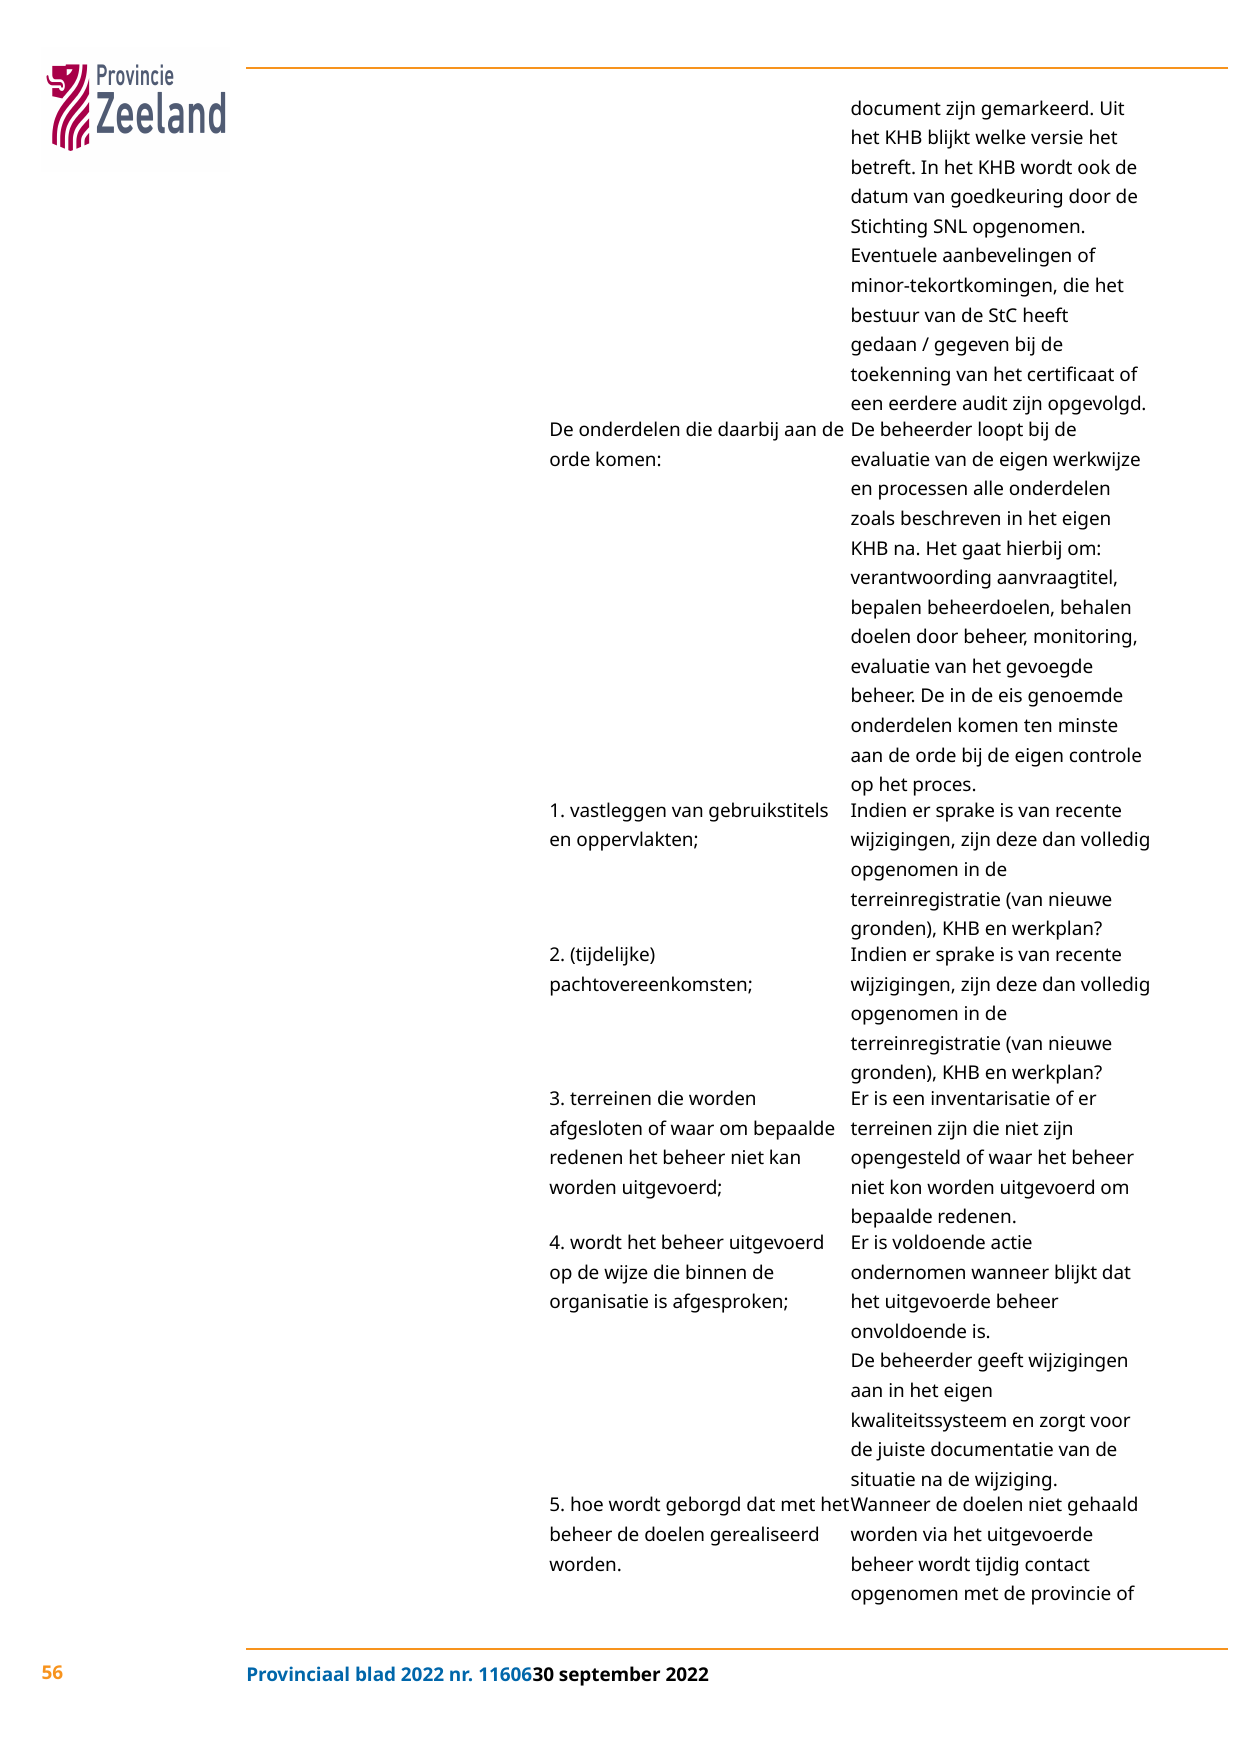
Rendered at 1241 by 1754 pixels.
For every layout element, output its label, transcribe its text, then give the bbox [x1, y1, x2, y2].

table_cell 1. vastleggen van gebruikstitels en oppervlakten; [549, 797, 850, 941]
table_cell Wanneer de doelen niet gehaald worden via het uitgevoerde beheer wordt tijdig contact opgenomen met de provincie of [850, 1492, 1152, 1606]
table_cell [248, 1085, 549, 1229]
table_cell [248, 1492, 549, 1606]
table_cell De beheerder loopt bij de evaluatie van de eigen werkwijze en processen alle onderdelen zoals beschreven in het eigen KHB na. Het gaat hierbij om: verantwoording aanvraagtitel, bepalen beheerdoelen, behalen doelen door beheer, monitoring, evaluatie van het gevoegde beheer. De in de eis genoemde onderdelen komen ten minste aan de orde bij de eigen controle op het proces. [850, 416, 1152, 797]
table_cell 2. (tijdelijke) pachtovereenkomsten; [549, 941, 850, 1085]
table_cell [248, 797, 549, 941]
table_cell 5. hoe wordt geborgd dat met het beheer de doelen gerealiseerd worden. [549, 1492, 850, 1606]
table_cell Indien er sprake is van recente wijzigingen, zijn deze dan volledig opgenomen in de terreinregistratie (van nieuwe gronden), KHB en werkplan? [850, 941, 1152, 1085]
table_cell [248, 941, 549, 1085]
table_cell De onderdelen die daarbij aan de orde komen: [549, 416, 850, 797]
table_cell Er is voldoende actie ondernomen wanneer blijkt dat het uitgevoerde beheer onvoldoende is. De beheerder geeft wijzigingen aan in het eigen kwaliteitssysteem en zorgt voor de juiste documentatie van de situatie na de wijziging. [850, 1229, 1152, 1492]
table_cell 4. wordt het beheer uitgevoerd op de wijze die binnen de organisatie is afgesproken; [549, 1229, 850, 1492]
table_cell Er is een inventarisatie of er terreinen zijn die niet zijn opengesteld of waar het beheer niet kon worden uitgevoerd om bepaalde redenen. [850, 1085, 1152, 1229]
table_cell Indien er sprake is van recente wijzigingen, zijn deze dan volledig opgenomen in de terreinregistratie (van nieuwe gronden), KHB en werkplan? [850, 797, 1152, 941]
table_cell [248, 416, 549, 797]
picture [41, 47, 231, 172]
table_cell [248, 1229, 549, 1492]
table_cell 3. terreinen die worden afgesloten of waar om bepaalde redenen het beheer niet kan worden uitgevoerd; [549, 1085, 850, 1229]
table_cell [248, 95, 549, 416]
table_cell document zijn gemarkeerd. Uit het KHB blijkt welke versie het betreft. In het KHB wordt ook de datum van goedkeuring door de Stichting SNL opgenomen. Eventuele aanbevelingen of minor-tekortkomingen, die het bestuur van de StC heeft gedaan / gegeven bij de toekenning van het certificaat of een eerdere audit zijn opgevolgd. [850, 95, 1152, 416]
table_cell [549, 95, 850, 416]
